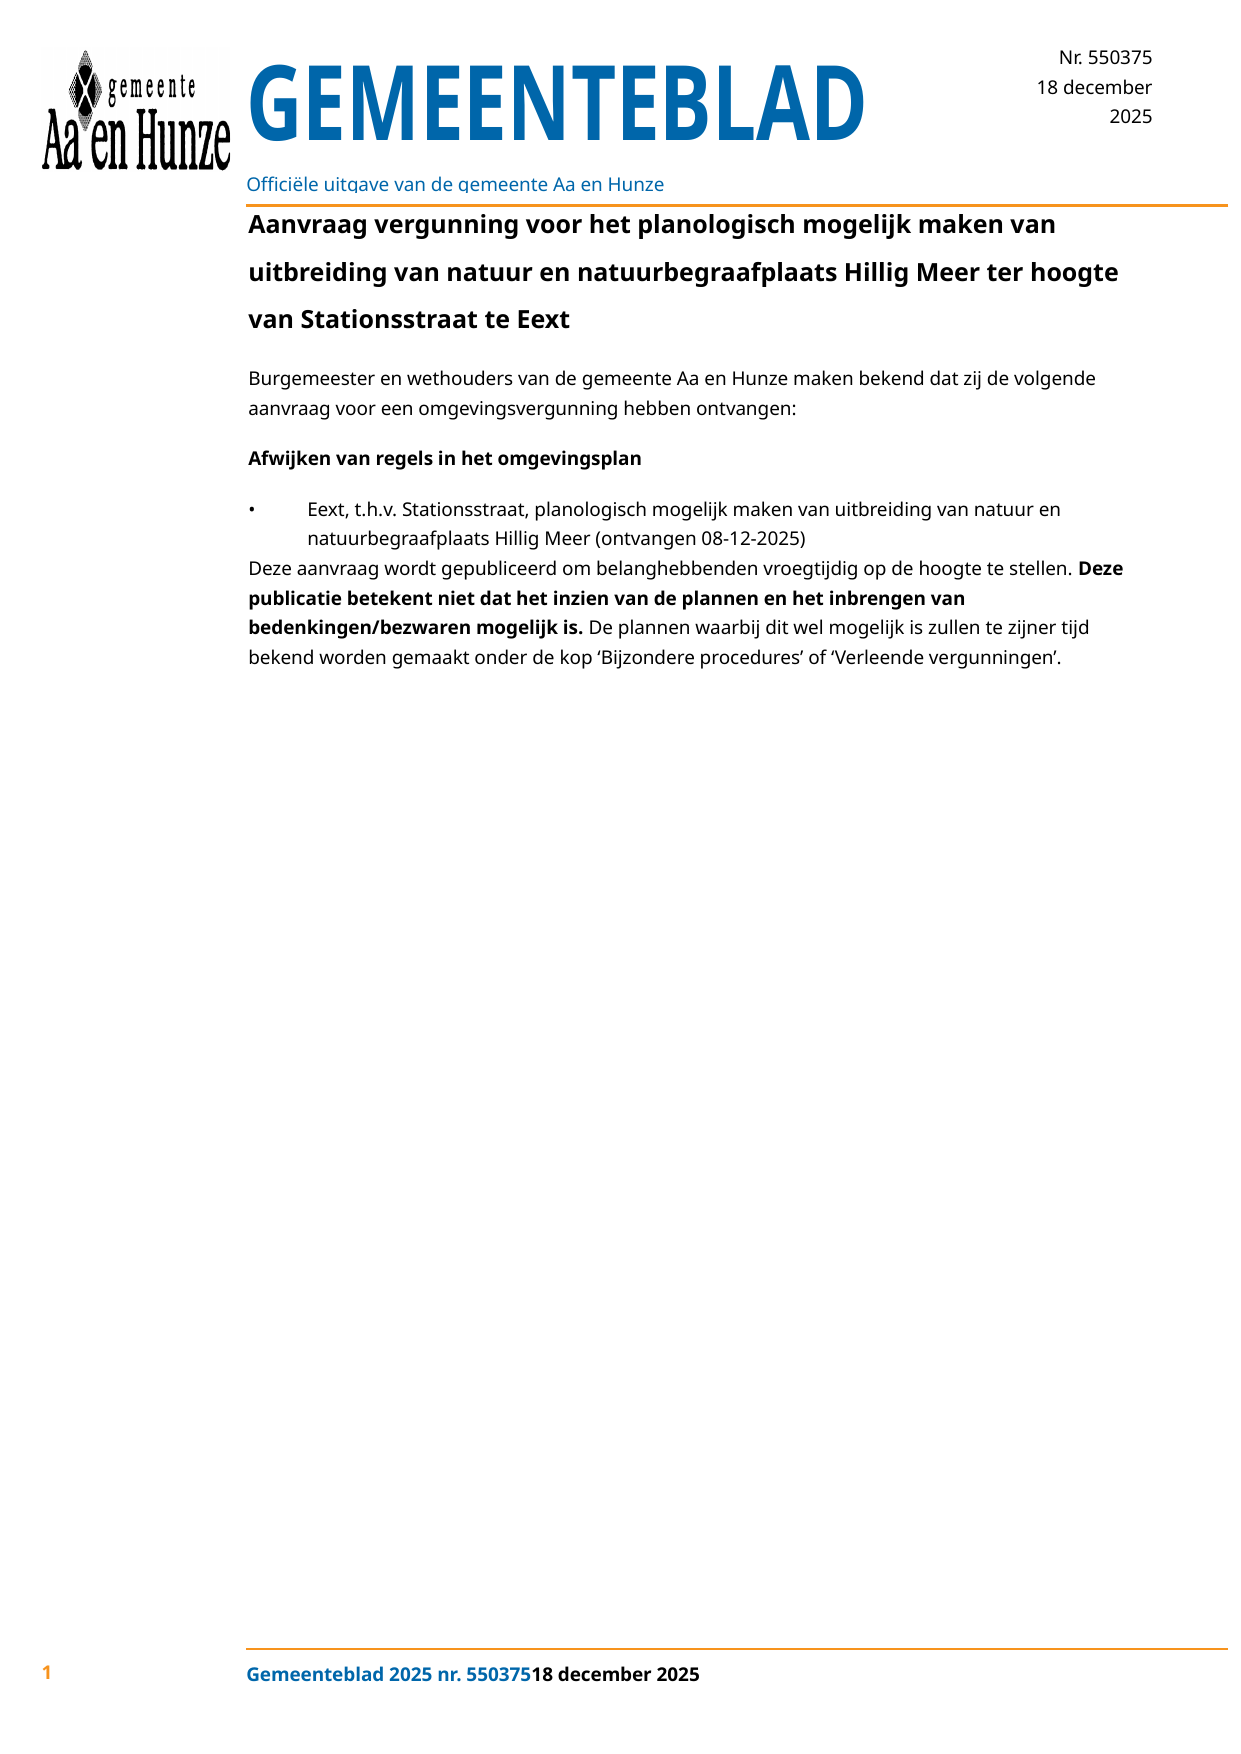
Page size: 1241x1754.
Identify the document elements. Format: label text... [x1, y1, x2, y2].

text Deze aanvraag wordt gepubliceerd om belanghebbenden vroegtijdig op de hoogte te stellen. Deze publicatie betekent niet dat het inzien van de plannen en het inbrengen van bedenkingen/bezwaren mogelijk is. De plannen waarbij dit wel mogelijk is zullen te zijner tijd bekend worden gemaakt onder de kop ‘Bijzondere procedures’ of ‘Verleende vergunningen’. [248, 555, 1152, 669]
picture [41, 47, 231, 172]
list Eext, t.h.v. Stationsstraat, planologisch mogelijk maken van uitbreiding van natuur en natuurbegraafplaats Hillig Meer (ontvangen 08-12-2025) [248, 496, 1152, 551]
text Aanvraag vergunning voor het planologisch mogelijk maken van uitbreiding van natuur en natuurbegraafplaats Hillig Meer ter hoogte van Stationsstraat te Eext [248, 207, 1152, 336]
text Afwijken van regels in het omgevingsplan [248, 446, 1152, 471]
text Burgemeester en wethouders van de gemeente Aa en Hunze maken bekend dat zij de volgende aanvraag voor een omgevingsvergunning hebben ontvangen: [248, 366, 1152, 421]
